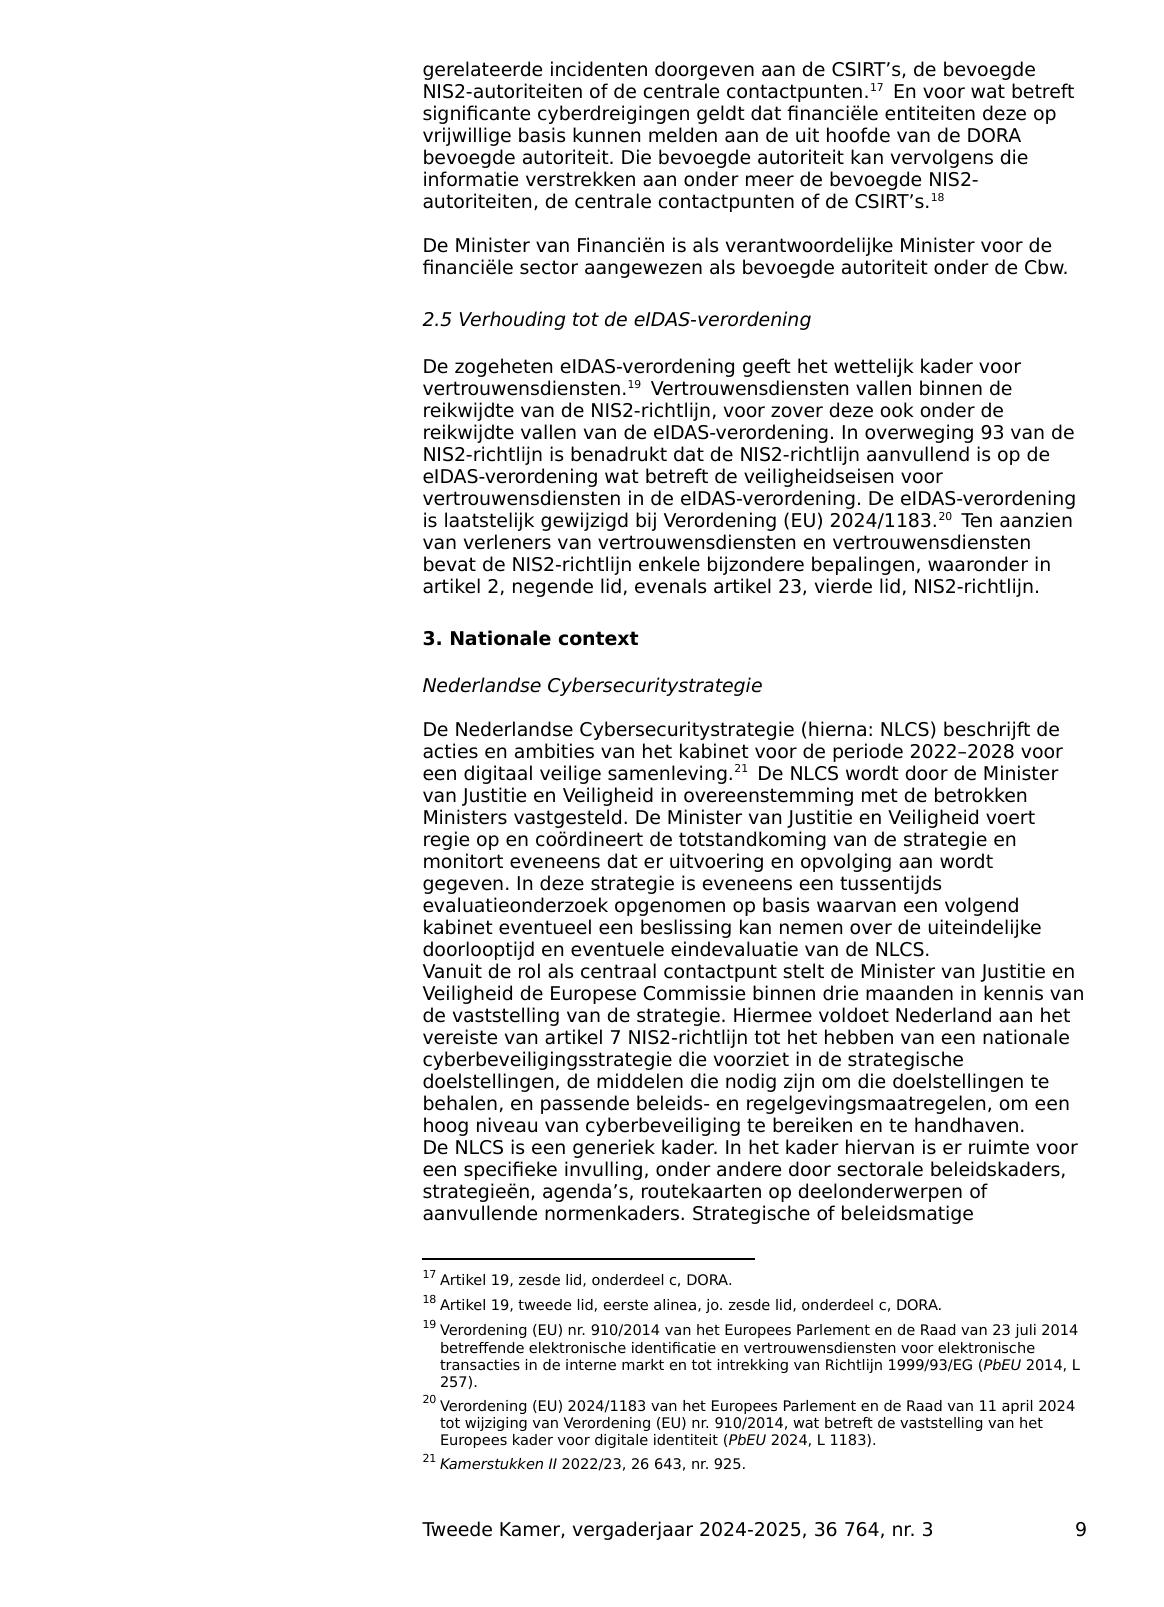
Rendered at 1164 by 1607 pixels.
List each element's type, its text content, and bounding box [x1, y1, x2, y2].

text De zogeheten eIDAS-verordening geeft het wettelijk kader voor vertrouwensdiensten. Vertrouwensdiensten vallen binnen de reikwijdte van de NIS2-richtlijn, voor zover deze ook onder de reikwijdte vallen van de eIDAS-verordening. In overweging 93 van de NIS2-richtlijn is benadrukt dat de NIS2-richtlijn aanvullend is op de eIDAS-verordening wat betreft de veiligheidseisen voor vertrouwensdiensten in de eIDAS-verordening. De eIDAS-verordening is laatstelijk gewijzigd bij Verordening (EU) 2024/1183. Ten aanzien van verleners van vertrouwensdiensten en vertrouwensdiensten bevat de NIS2-richtlijn enkele bijzondere bepalingen, waaronder in artikel 2, negende lid, evenals artikel 23, vierde lid, NIS2-richtlijn. [422, 356, 1087, 598]
text De NLCS is een generiek kader. In het kader hiervan is er ruimte voor een specifieke invulling, onder andere door sectorale beleidskaders, strategieën, agenda’s, routekaarten op deelonderwerpen of aanvullende normenkaders. Strategische of beleidsmatige [422, 1137, 1087, 1224]
subtitle 2.5 Verhouding tot de eIDAS-verordening [422, 309, 1087, 331]
text De Minister van Financiën is als verantwoordelijke Minister voor de financiële sector aangewezen als bevoegde autoriteit onder de Cbw. [422, 235, 1087, 279]
text gerelateerde incidenten doorgeven aan de CSIRT’s, de bevoegde NIS2-autoriteiten of de centrale contactpunten. En voor wat betreft significante cyberdreigingen geldt dat financiële entiteiten deze op vrijwillige basis kunnen melden aan de uit hoofde van de DORA bevoegde autoriteit. Die bevoegde autoriteit kan vervolgens die informatie verstrekken aan onder meer de bevoegde NIS2-autoriteiten, de centrale contactpunten of de CSIRT’s. [422, 59, 1087, 213]
text Vanuit de rol als centraal contactpunt stelt de Minister van Justitie en Veiligheid de Europese Commissie binnen drie maanden in kennis van de vaststelling van de strategie. Hiermee voldoet Nederland aan het vereiste van artikel 7 NIS2-richtlijn tot het hebben van een nationale cyberbeveiligingsstrategie die voorziet in de strategische doelstellingen, de middelen die nodig zijn om die doelstellingen te behalen, en passende beleids- en regelgevingsmaatregelen, om een hoog niveau van cyberbeveiliging te bereiken en te handhaven. [422, 961, 1087, 1137]
text Kamerstukken II 2022/23, 26 643, nr. 925. [422, 1452, 1087, 1474]
subtitle Nederlandse Cybersecuritystrategie [422, 675, 1087, 697]
text Verordening (EU) 2024/1183 van het Europees Parlement en de Raad van 11 april 2024 tot wijziging van Verordening (EU) nr. 910/2014, wat betreft de vaststelling van het Europees kader voor digitale identiteit (PbEU 2024, L 1183). [422, 1393, 1087, 1449]
text Verordening (EU) nr. 910/2014 van het Europees Parlement en de Raad van 23 juli 2014 betreffende elektronische identificatie en vertrouwensdiensten voor elektronische transacties in de interne markt en tot intrekking van Richtlijn 1999/93/EG (PbEU 2014, L 257). [422, 1318, 1087, 1391]
text Artikel 19, tweede lid, eerste alinea, jo. zesde lid, onderdeel c, DORA. [422, 1293, 1087, 1315]
text De Nederlandse Cybersecuritystrategie (hierna: NLCS) beschrijft de acties en ambities van het kabinet voor de periode 2022–2028 voor een digitaal veilige samenleving. De NLCS wordt door de Minister van Justitie en Veiligheid in overeenstemming met de betrokken Ministers vastgesteld. De Minister van Justitie en Veiligheid voert regie op en coördineert de totstandkoming van de strategie en monitort eveneens dat er uitvoering en opvolging aan wordt gegeven. In deze strategie is eveneens een tussentijds evaluatieonderzoek opgenomen op basis waarvan een volgend kabinet eventueel een beslissing kan nemen over de uiteindelijke doorlooptijd en eventuele eindevaluatie van de NLCS. [422, 719, 1087, 961]
subtitle 3. Nationale context [422, 628, 1087, 650]
text Artikel 19, zesde lid, onderdeel c, DORA. [422, 1268, 1087, 1290]
